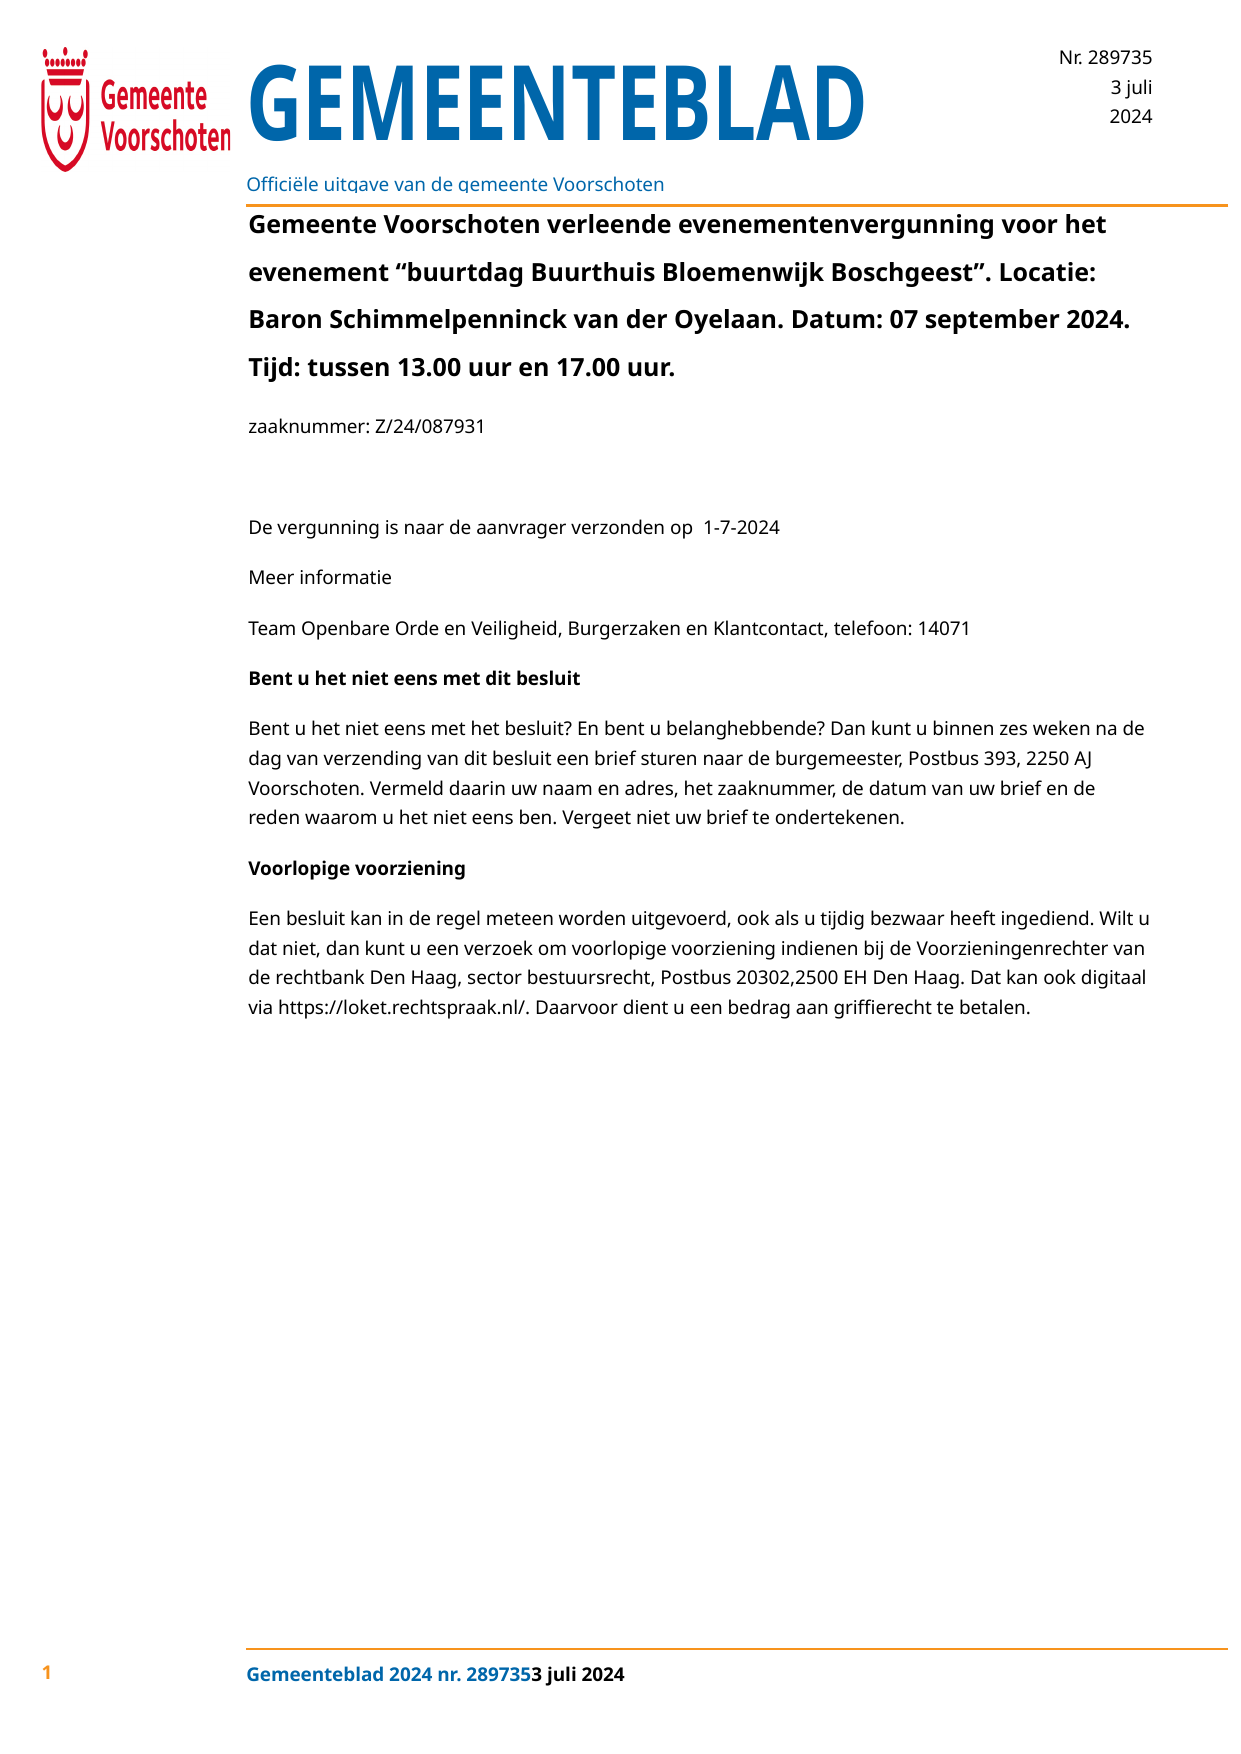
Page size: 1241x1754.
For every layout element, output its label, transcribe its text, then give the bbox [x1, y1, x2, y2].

picture [41, 47, 231, 172]
text Gemeente Voorschoten verleende evenementenvergunning voor het evenement “buurtdag Buurthuis Bloemenwijk Boschgeest”. Locatie: Baron Schimmelpenninck van der Oyelaan. Datum: 07 september 2024. Tijd: tussen 13.00 uur en 17.00 uur. [248, 207, 1152, 384]
text Team Openbare Orde en Veiligheid, Burgerzaken en Klantcontact, telefoon: 14071 [248, 615, 1152, 641]
text Voorlopige voorziening [248, 855, 1152, 881]
text zaaknummer: Z/24/087931 [248, 413, 1152, 439]
text De vergunning is naar de aanvrager verzonden op 1-7-2024 [248, 514, 1152, 540]
text Meer informatie [248, 564, 1152, 590]
text Een besluit kan in de regel meteen worden uitgevoerd, ook als u tijdig bezwaar heeft ingediend. Wilt u dat niet, dan kunt u een verzoek om voorlopige voorziening indienen bij de Voorzieningenrechter van de rechtbank Den Haag, sector bestuursrecht, Postbus 20302,2500 EH Den Haag. Dat kan ook digitaal via https://loket.rechtspraak.nl/. Daarvoor dient u een bedrag aan griffierecht te betalen. [248, 905, 1152, 1020]
text Bent u het niet eens met het besluit? En bent u belanghebbende? Dan kunt u binnen zes weken na de dag van verzending van dit besluit een brief sturen naar de burgemeester, Postbus 393, 2250 AJ Voorschoten. Vermeld daarin uw naam en adres, het zaaknummer, de datum van uw brief en de reden waarom u het niet eens ben. Vergeet niet uw brief te ondertekenen. [248, 716, 1152, 830]
text Bent u het niet eens met dit besluit [248, 665, 1152, 691]
